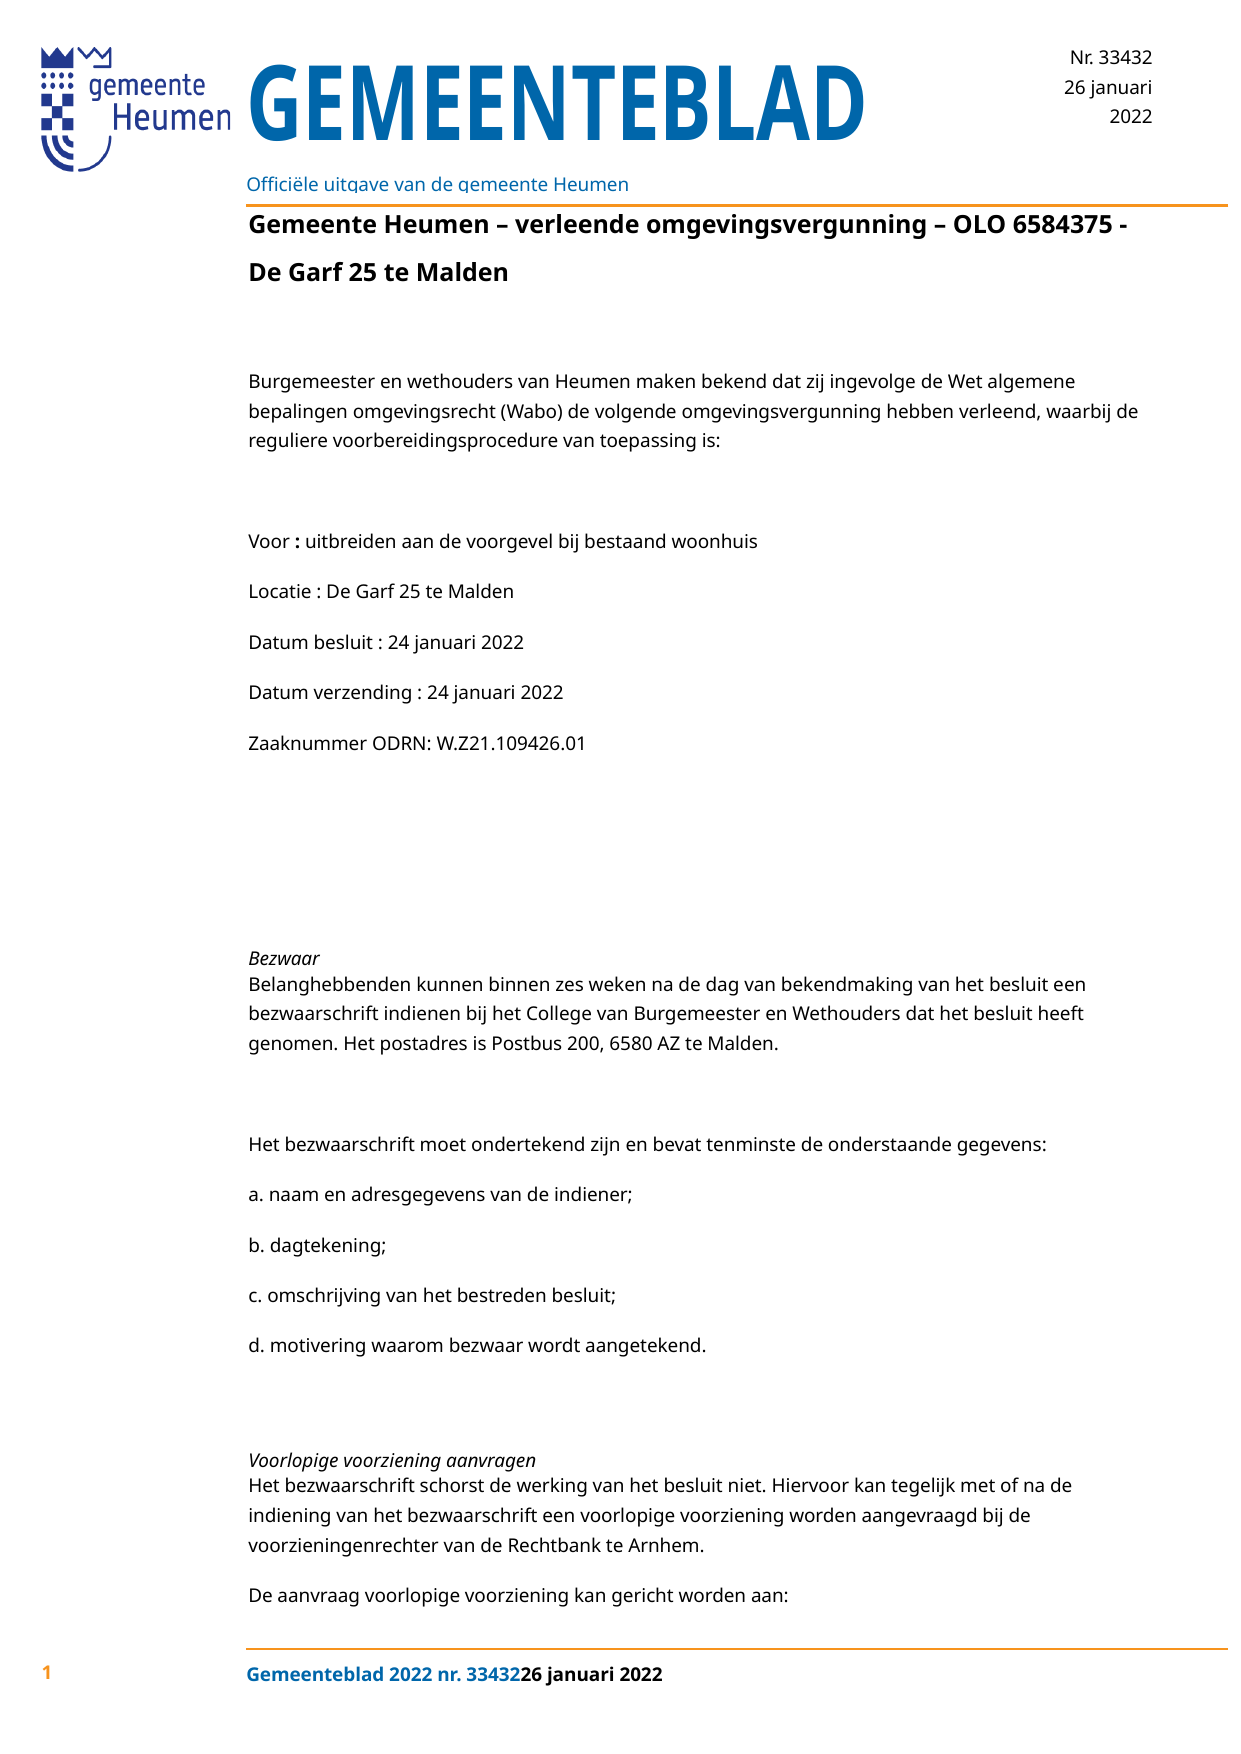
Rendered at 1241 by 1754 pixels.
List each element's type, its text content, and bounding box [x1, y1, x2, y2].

text Gemeente Heumen – verleende omgevingsvergunning – OLO 6584375 - De Garf 25 te Malden [248, 207, 1152, 288]
text Datum verzending : 24 januari 2022 [248, 679, 1152, 705]
text d. motivering waarom bezwaar wordt aangetekend. [248, 1333, 1152, 1358]
text b. dagtekening; [248, 1232, 1152, 1257]
text a. naam en adresgegevens van de indiener; [248, 1181, 1152, 1207]
text c. omschrijving van het bestreden besluit; [248, 1282, 1152, 1308]
text Belanghebbenden kunnen binnen zes weken na de dag van bekendmaking van het besluit een bezwaarschrift indienen bij het College van Burgemeester en Wethouders dat het besluit heeft genomen. Het postadres is Postbus 200, 6580 AZ te Malden. [248, 971, 1152, 1056]
text De aanvraag voorlopige voorziening kan gericht worden aan: [248, 1582, 1152, 1608]
text Zaaknummer ODRN: W.Z21.109426.01 [248, 730, 1152, 756]
text Voorlopige voorziening aanvragen [248, 1447, 1152, 1473]
picture [41, 47, 231, 172]
text Locatie : De Garf 25 te Malden [248, 579, 1152, 604]
text Het bezwaarschrift moet ondertekend zijn en bevat tenminste de onderstaande gegevens: [248, 1131, 1152, 1157]
text Burgemeester en wethouders van Heumen maken bekend dat zij ingevolge de Wet algemene bepalingen omgevingsrecht (Wabo) de volgende omgevingsvergunning hebben verleend, waarbij de reguliere voorbereidingsprocedure van toepassing is: [248, 368, 1152, 453]
text Datum besluit : 24 januari 2022 [248, 629, 1152, 655]
text Het bezwaarschrift schorst de werking van het besluit niet. Hiervoor kan tegelijk met of na de indiening van het bezwaarschrift een voorlopige voorziening worden aangevraagd bij de voorzieningenrechter van de Rechtbank te Arnhem. [248, 1473, 1152, 1558]
text Voor : uitbreiden aan de voorgevel bij bestaand woonhuis [248, 528, 1152, 554]
text Bezwaar [248, 945, 1152, 971]
